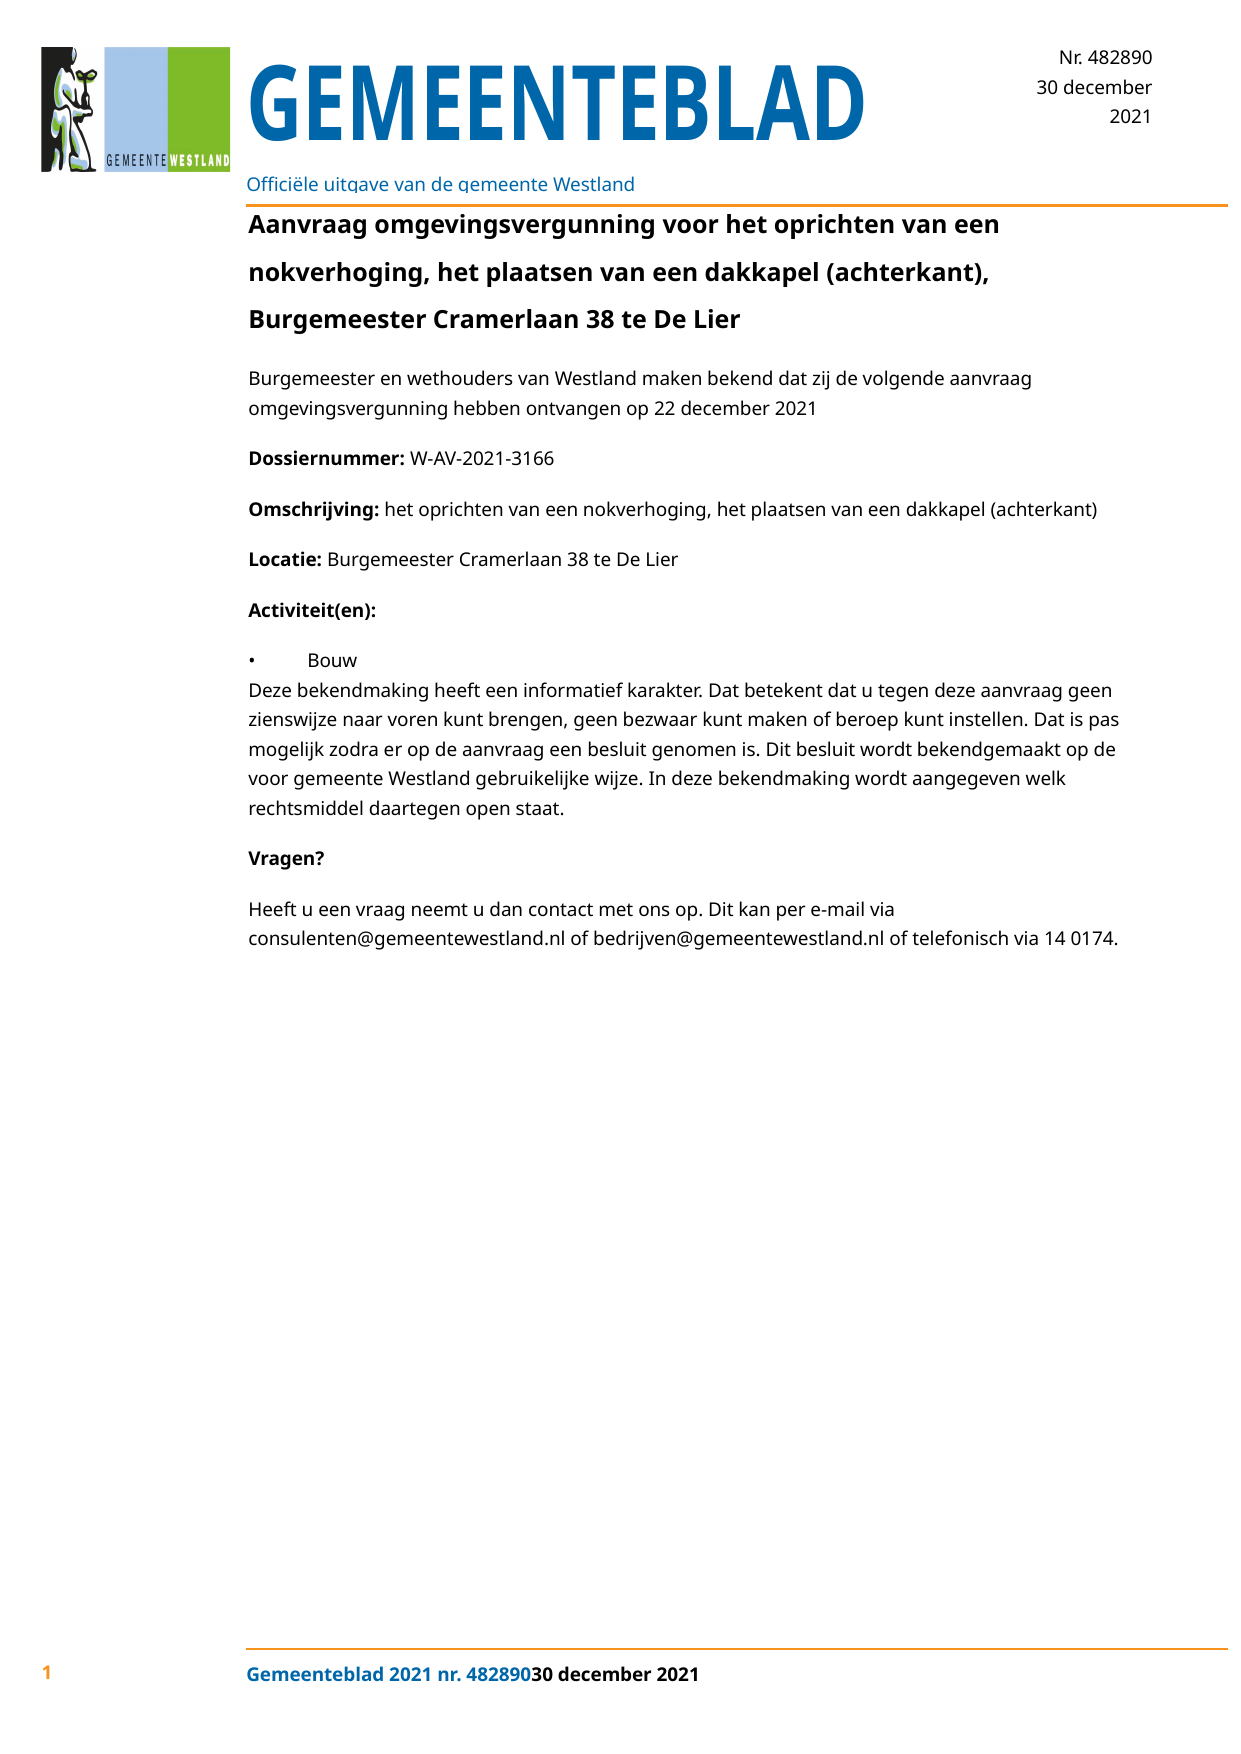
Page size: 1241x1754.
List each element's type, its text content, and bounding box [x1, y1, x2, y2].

text Deze bekendmaking heeft een informatief karakter. Dat betekent dat u tegen deze aanvraag geen zienswijze naar voren kunt brengen, geen bezwaar kunt maken of beroep kunt instellen. Dat is pas mogelijk zodra er op de aanvraag een besluit genomen is. Dit besluit wordt bekendgemaakt op de voor gemeente Westland gebruikelijke wijze. In deze bekendmaking wordt aangegeven welk rechtsmiddel daartegen open staat. [248, 677, 1152, 821]
text Aanvraag omgevingsvergunning voor het oprichten van een nokverhoging, het plaatsen van een dakkapel (achterkant), Burgemeester Cramerlaan 38 te De Lier [248, 207, 1152, 336]
list Bouw [248, 647, 1152, 673]
text Locatie: Burgemeester Cramerlaan 38 te De Lier [248, 546, 1152, 572]
text Vragen? [248, 846, 1152, 871]
text Omschrijving: het oprichten van een nokverhoging, het plaatsen van een dakkapel (achterkant) [248, 496, 1152, 522]
text Burgemeester en wethouders van Westland maken bekend dat zij de volgende aanvraag omgevingsvergunning hebben ontvangen op 22 december 2021 [248, 366, 1152, 421]
text Dossiernummer: W-AV-2021-3166 [248, 446, 1152, 471]
picture [41, 47, 231, 172]
text Heeft u een vraag neemt u dan contact met ons op. Dit kan per e-mail via consulenten@gemeentewestland.nl of bedrijven@gemeentewestland.nl of telefonisch via 14 0174. [248, 896, 1152, 951]
text Activiteit(en): [248, 597, 1152, 622]
